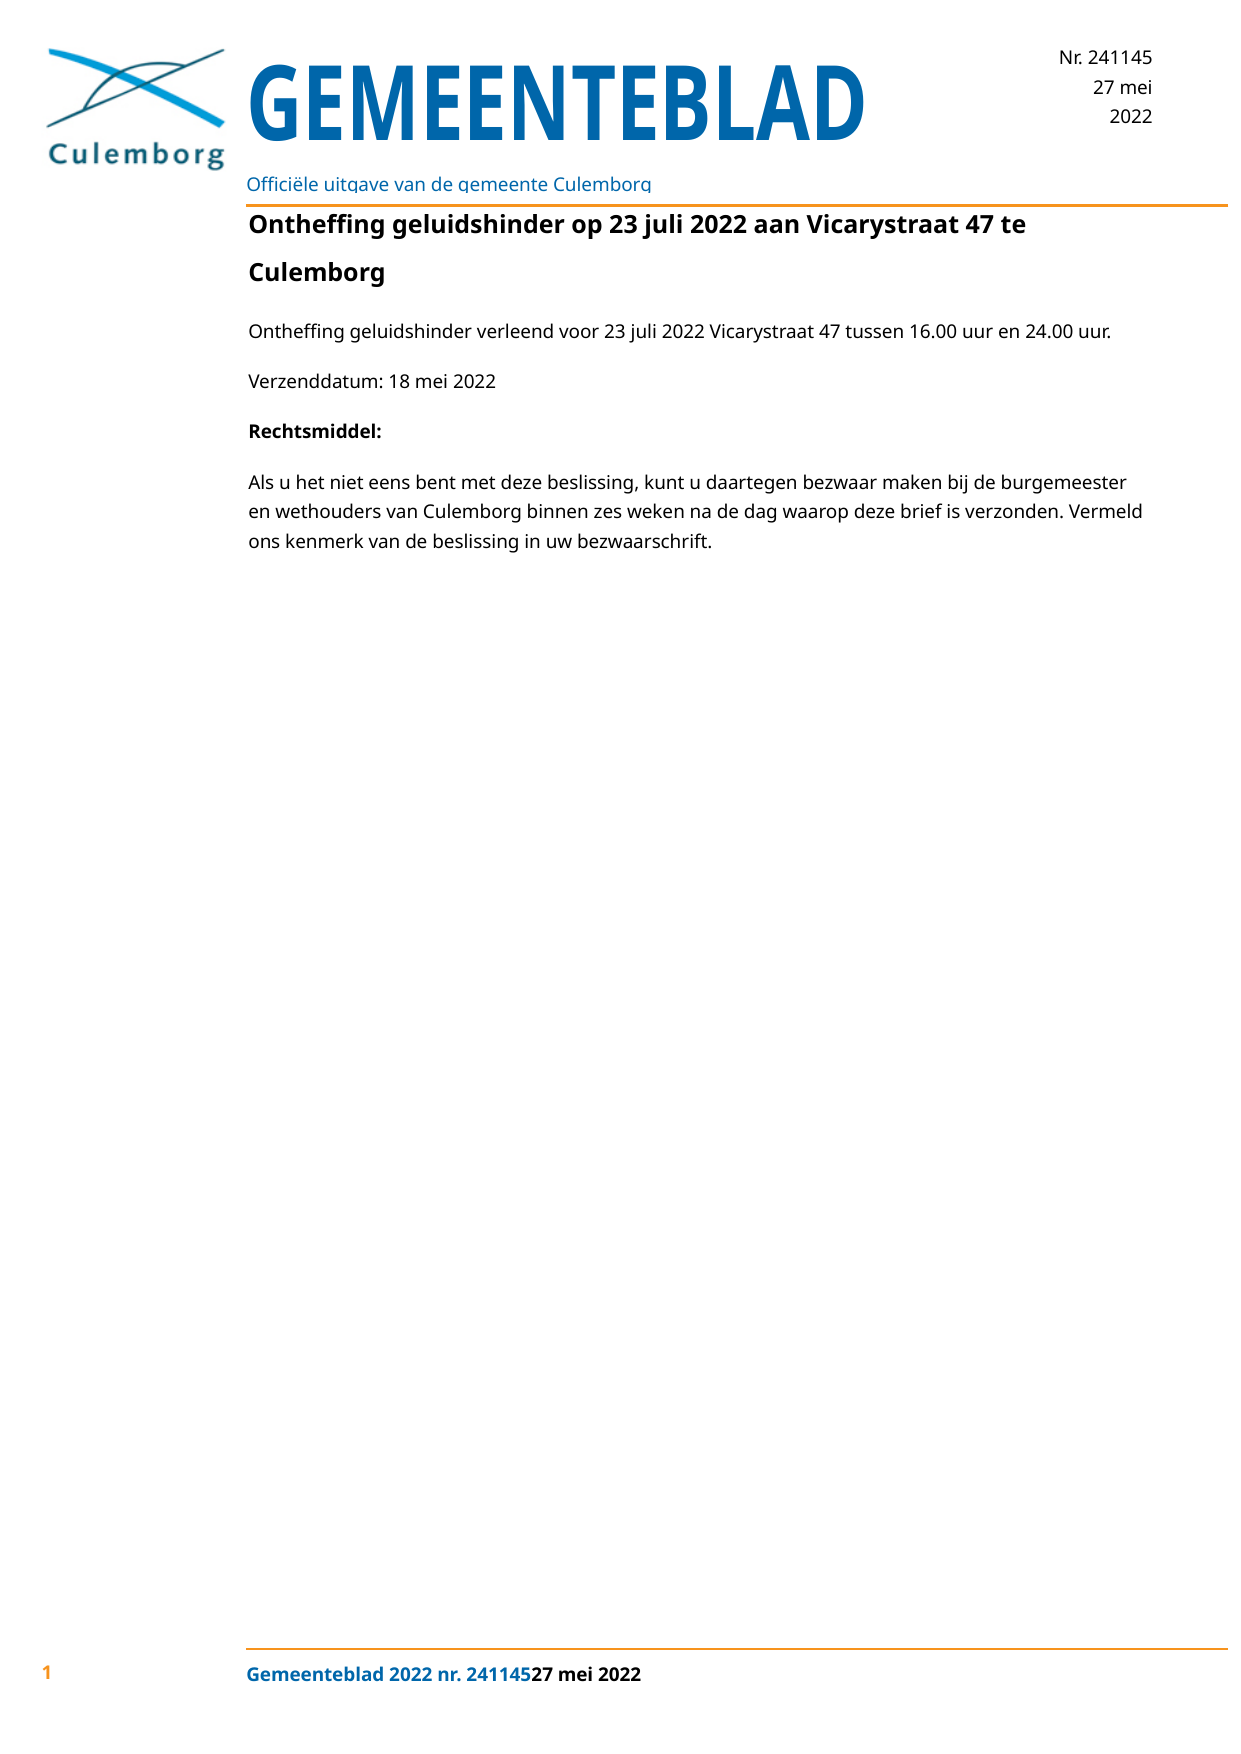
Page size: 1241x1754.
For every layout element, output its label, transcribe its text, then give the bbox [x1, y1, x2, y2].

picture [41, 47, 231, 172]
text Als u het niet eens bent met deze beslissing, kunt u daartegen bezwaar maken bij de burgemeester en wethouders van Culemborg binnen zes weken na de dag waarop deze brief is verzonden. Vermeld ons kenmerk van de beslissing in uw bezwaarschrift. [248, 469, 1152, 554]
text Ontheffing geluidshinder verleend voor 23 juli 2022 Vicarystraat 47 tussen 16.00 uur en 24.00 uur. [248, 318, 1152, 344]
text Ontheffing geluidshinder op 23 juli 2022 aan Vicarystraat 47 te Culemborg [248, 207, 1152, 288]
text Verzenddatum: 18 mei 2022 [248, 368, 1152, 394]
text Rechtsmiddel: [248, 419, 1152, 444]
